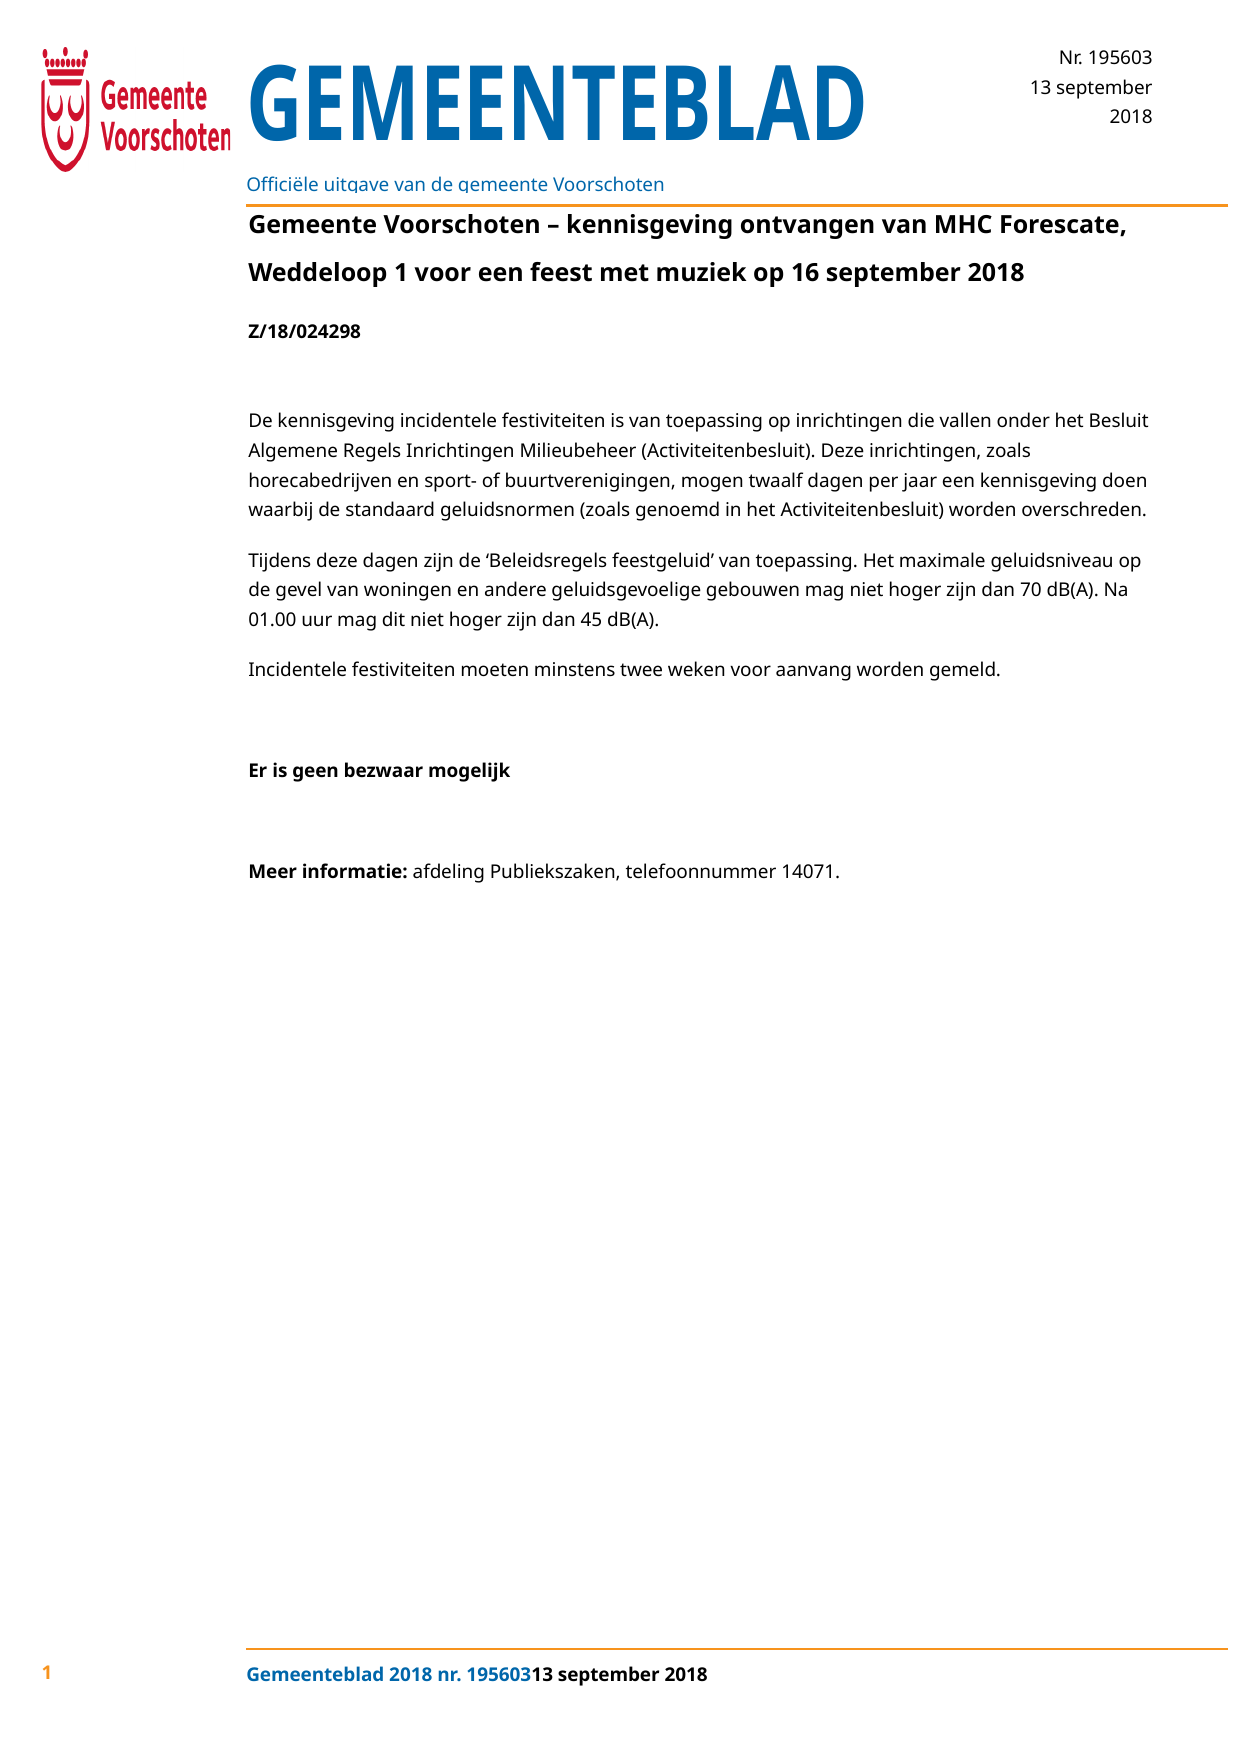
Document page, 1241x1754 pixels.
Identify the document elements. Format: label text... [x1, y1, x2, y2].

text De kennisgeving incidentele festiviteiten is van toepassing op inrichtingen die vallen onder het Besluit Algemene Regels Inrichtingen Milieubeheer (Activiteitenbesluit). Deze inrichtingen, zoals horecabedrijven en sport- of buurtverenigingen, mogen twaalf dagen per jaar een kennisgeving doen waarbij de standaard geluidsnormen (zoals genoemd in het Activiteitenbesluit) worden overschreden. [248, 408, 1152, 522]
text Tijdens deze dagen zijn de ‘Beleidsregels feestgeluid’ van toepassing. Het maximale geluidsniveau op de gevel van woningen en andere geluidsgevoelige gebouwen mag niet hoger zijn dan 70 dB(A). Na 01.00 uur mag dit niet hoger zijn dan 45 dB(A). [248, 547, 1152, 632]
text Meer informatie: afdeling Publiekszaken, telefoonnummer 14071. [248, 858, 1152, 884]
text Incidentele festiviteiten moeten minstens twee weken voor aanvang worden gemeld. [248, 656, 1152, 682]
text Er is geen bezwaar mogelijk [248, 757, 1152, 783]
text Gemeente Voorschoten – kennisgeving ontvangen van MHC Forescate, Weddeloop 1 voor een feest met muziek op 16 september 2018 [248, 207, 1152, 288]
picture [41, 47, 231, 172]
text Z/18/024298 [248, 318, 1152, 344]
